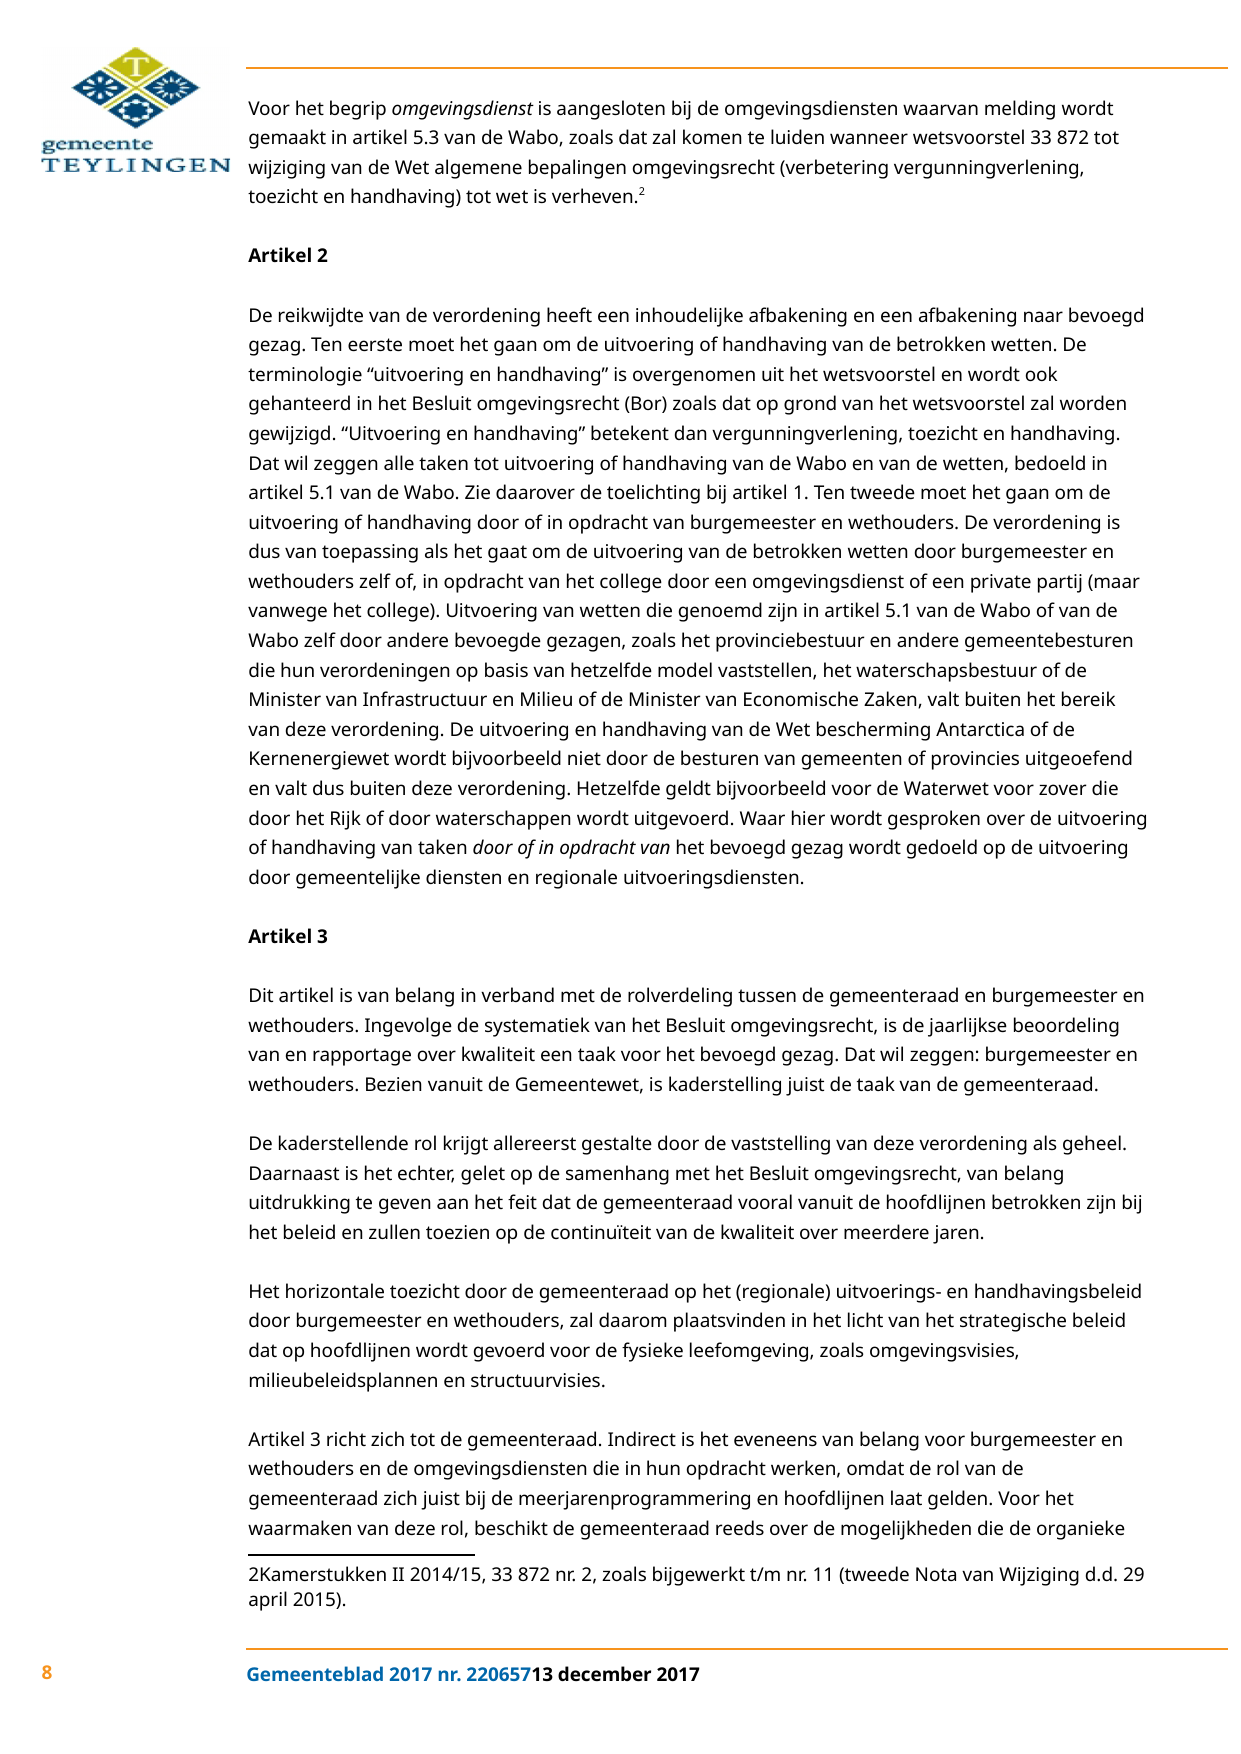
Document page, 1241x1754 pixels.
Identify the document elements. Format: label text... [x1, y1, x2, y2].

text Artikel 3 richt zich tot de gemeenteraad. Indirect is het eveneens van belang voor burgemeester en wethouders en de omgevingsdiensten die in hun opdracht werken, omdat de rol van de gemeenteraad zich juist bij de meerjarenprogrammering en hoofdlijnen laat gelden. Voor het waarmaken van deze rol, beschikt de gemeenteraad reeds over de mogelijkheden die de organieke [248, 1426, 1152, 1541]
text Dit artikel is van belang in verband met de rolverdeling tussen de gemeenteraad en burgemeester en wethouders. Ingevolge de systematiek van het Besluit omgevingsrecht, is de jaarlijkse beoordeling van en rapportage over kwaliteit een taak voor het bevoegd gezag. Dat wil zeggen: burgemeester en wethouders. Bezien vanuit de Gemeentewet, is kaderstelling juist de taak van de gemeenteraad. [248, 982, 1152, 1097]
text Het horizontale toezicht door de gemeenteraad op het (regionale) uitvoerings- en handhavingsbeleid door burgemeester en wethouders, zal daarom plaatsvinden in het licht van het strategische beleid dat op hoofdlijnen wordt gevoerd voor de fysieke leefomgeving, zoals omgevingsvisies, milieubeleidsplannen en structuurvisies. [248, 1278, 1152, 1393]
text Artikel 3 [248, 923, 1152, 949]
text Artikel 2 [248, 243, 1152, 268]
text De reikwijdte van de verordening heeft een inhoudelijke afbakening en een afbakening naar bevoegd gezag. Ten eerste moet het gaan om de uitvoering of handhaving van de betrokken wetten. De terminologie “uitvoering en handhaving” is overgenomen uit het wetsvoorstel en wordt ook gehanteerd in het Besluit omgevingsrecht (Bor) zoals dat op grond van het wetsvoorstel zal worden gewijzigd. “Uitvoering en handhaving” betekent dan vergunningverlening, toezicht en handhaving. Dat wil zeggen alle taken tot uitvoering of handhaving van de Wabo en van de wetten, bedoeld in artikel 5.1 van de Wabo. Zie daarover de toelichting bij artikel 1. Ten tweede moet het gaan om de uitvoering of handhaving door of in opdracht van burgemeester en wethouders. De verordening is dus van toepassing als het gaat om de uitvoering van de betrokken wetten door burgemeester en wethouders zelf of, in opdracht van het college door een omgevingsdienst of een private partij (maar vanwege het college). Uitvoering van wetten die genoemd zijn in artikel 5.1 van de Wabo of van de Wabo zelf door andere bevoegde gezagen, zoals het provinciebestuur en andere gemeentebesturen die hun verordeningen op basis van hetzelfde model vaststellen, het waterschapsbestuur of de Minister van Infrastructuur en Milieu of de Minister van Economische Zaken, valt buiten het bereik van deze verordening. De uitvoering en handhaving van de Wet bescherming Antarctica of de Kernenergiewet wordt bijvoorbeeld niet door de besturen van gemeenten of provincies uitgeoefend en valt dus buiten deze verordening. Hetzelfde geldt bijvoorbeeld voor de Waterwet voor zover die door het Rijk of door waterschappen wordt uitgevoerd. Waar hier wordt gesproken over de uitvoering of handhaving van taken door of in opdracht van het bevoegd gezag wordt gedoeld op de uitvoering door gemeentelijke diensten en regionale uitvoeringsdiensten. [248, 302, 1152, 890]
picture [41, 47, 231, 172]
text De kaderstellende rol krijgt allereerst gestalte door de vaststelling van deze verordening als geheel. Daarnaast is het echter, gelet op de samenhang met het Besluit omgevingsrecht, van belang uitdrukking te geven aan het feit dat de gemeenteraad vooral vanuit de hoofdlijnen betrokken zijn bij het beleid en zullen toezien op de continuïteit van de kwaliteit over meerdere jaren. [248, 1130, 1152, 1245]
text Voor het begrip omgevingsdienst is aangesloten bij de omgevingsdiensten waarvan melding wordt gemaakt in artikel 5.3 van de Wabo, zoals dat zal komen te luiden wanneer wetsvoorstel 33 872 tot wijziging van de Wet algemene bepalingen omgevingsrecht (verbetering vergunningverlening, toezicht en handhaving) tot wet is verheven. [248, 95, 1152, 209]
text Kamerstukken II 2014/15, 33 872 nr. 2, zoals bijgewerkt t/m nr. 11 (tweede Nota van Wijziging d.d. 29 april 2015). [248, 1561, 1152, 1612]
